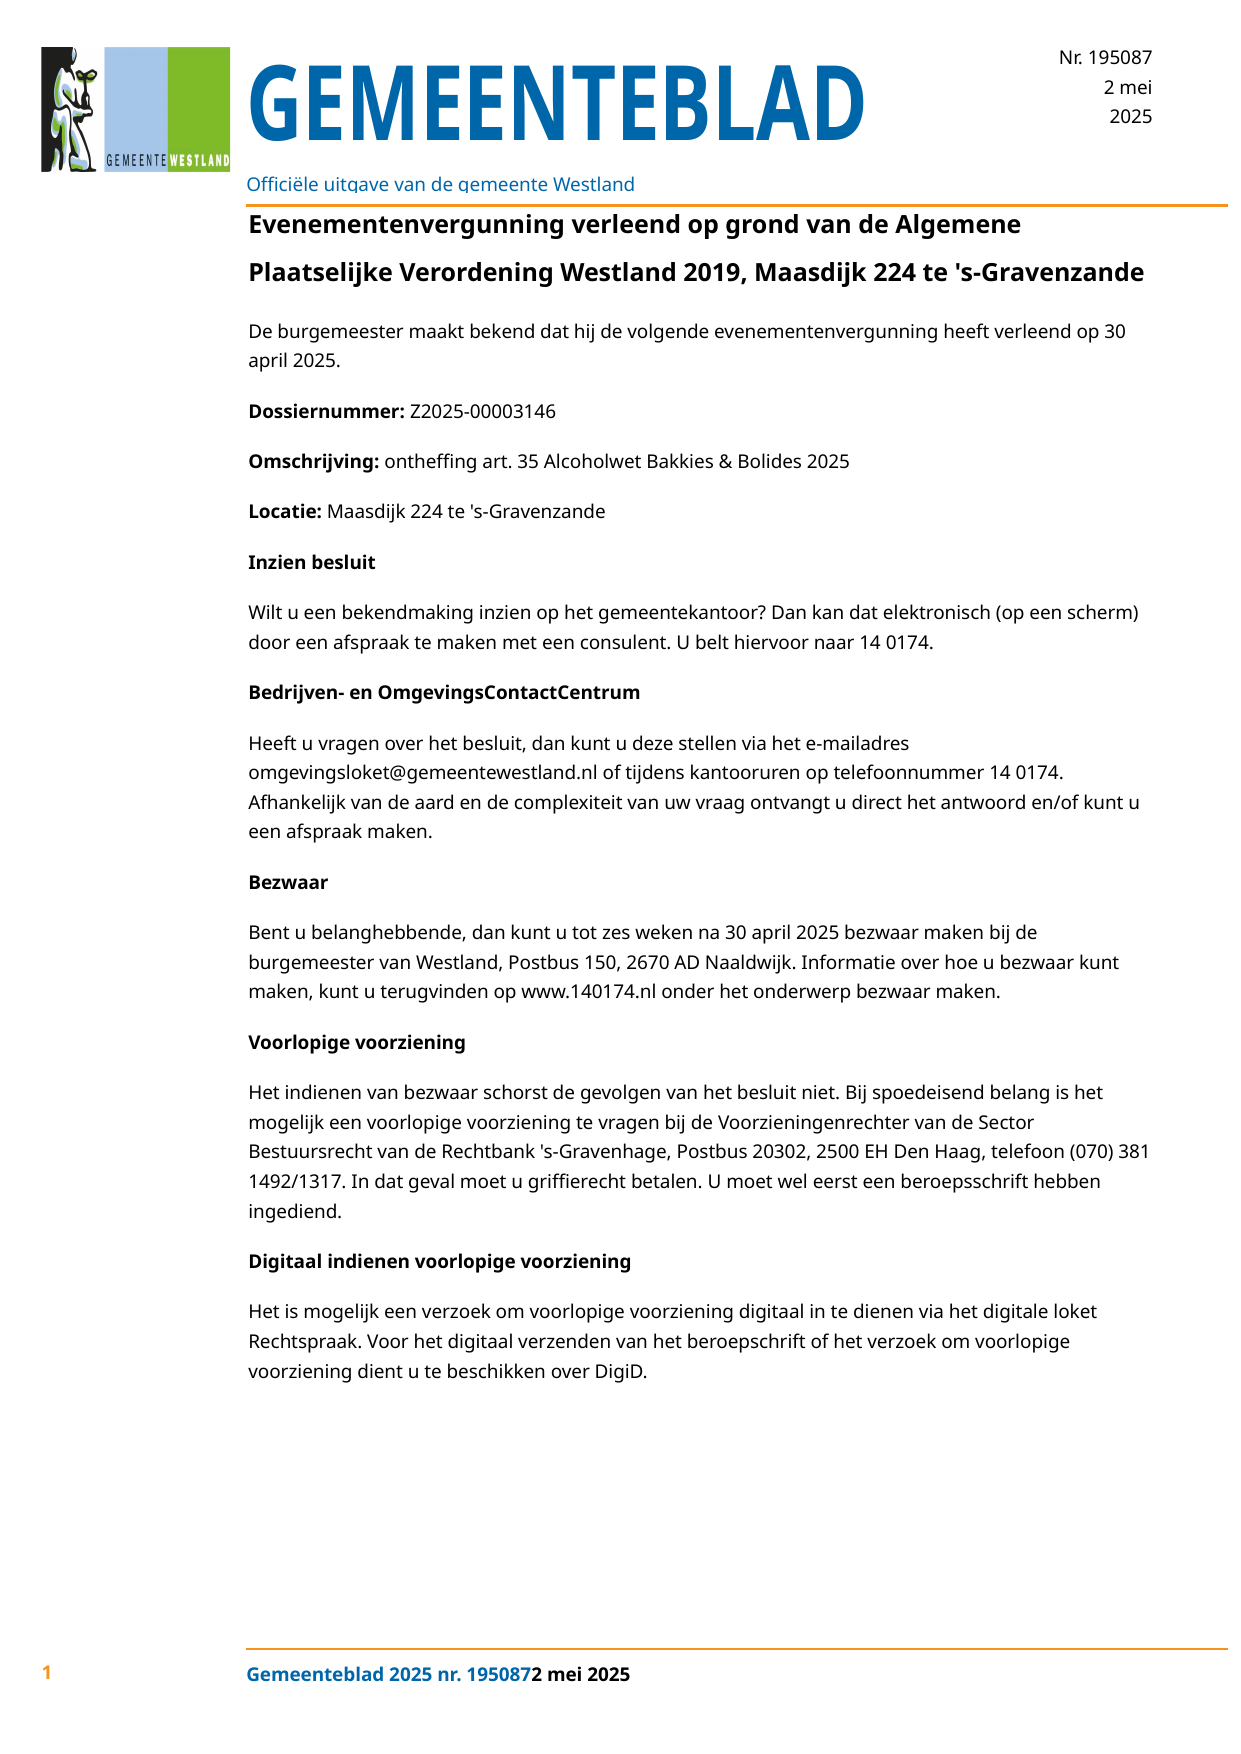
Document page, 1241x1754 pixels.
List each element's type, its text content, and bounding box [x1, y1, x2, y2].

text Omschrijving: ontheffing art. 35 Alcoholwet Bakkies & Bolides 2025 [248, 448, 1152, 474]
text Inzien besluit [248, 549, 1152, 575]
text Digitaal indienen voorlopige voorziening [248, 1248, 1152, 1274]
text Bent u belanghebbende, dan kunt u tot zes weken na 30 april 2025 bezwaar maken bij de burgemeester van Westland, Postbus 150, 2670 AD Naaldwijk. Informatie over hoe u bezwaar kunt maken, kunt u terugvinden op www.140174.nl onder het onderwerp bezwaar maken. [248, 919, 1152, 1004]
text Dossiernummer: Z2025-00003146 [248, 398, 1152, 424]
text Het indienen van bezwaar schorst de gevolgen van het besluit niet. Bij spoedeisend belang is het mogelijk een voorlopige voorziening te vragen bij de Voorzieningenrechter van de Sector Bestuursrecht van de Rechtbank 's-Gravenhage, Postbus 20302, 2500 EH Den Haag, telefoon (070) 381 1492/1317. In dat geval moet u griffierecht betalen. U moet wel eerst een beroepsschrift hebben ingediend. [248, 1079, 1152, 1224]
text Wilt u een bekendmaking inzien op het gemeentekantoor? Dan kan dat elektronisch (op een scherm) door een afspraak te maken met een consulent. U belt hiervoor naar 14 0174. [248, 599, 1152, 655]
text Bedrijven- en OmgevingsContactCentrum [248, 679, 1152, 705]
text Heeft u vragen over het besluit, dan kunt u deze stellen via het e-mailadres omgevingsloket@gemeentewestland.nl of tijdens kantooruren op telefoonnummer 14 0174. Afhankelijk van de aard en de complexiteit van uw vraag ontvangt u direct het antwoord en/of kunt u een afspraak maken. [248, 730, 1152, 844]
picture [41, 47, 231, 172]
text Evenementenvergunning verleend op grond van de Algemene Plaatselijke Verordening Westland 2019, Maasdijk 224 te 's-Gravenzande [248, 207, 1152, 288]
text Locatie: Maasdijk 224 te 's-Gravenzande [248, 499, 1152, 524]
text Het is mogelijk een verzoek om voorlopige voorziening digitaal in te dienen via het digitale loket Rechtspraak. Voor het digitaal verzenden van het beroepschrift of het verzoek om voorlopige voorziening dient u te beschikken over DigiD. [248, 1299, 1152, 1384]
text Voorlopige voorziening [248, 1029, 1152, 1055]
text De burgemeester maakt bekend dat hij de volgende evenementenvergunning heeft verleend op 30 april 2025. [248, 318, 1152, 373]
text Bezwaar [248, 869, 1152, 895]
